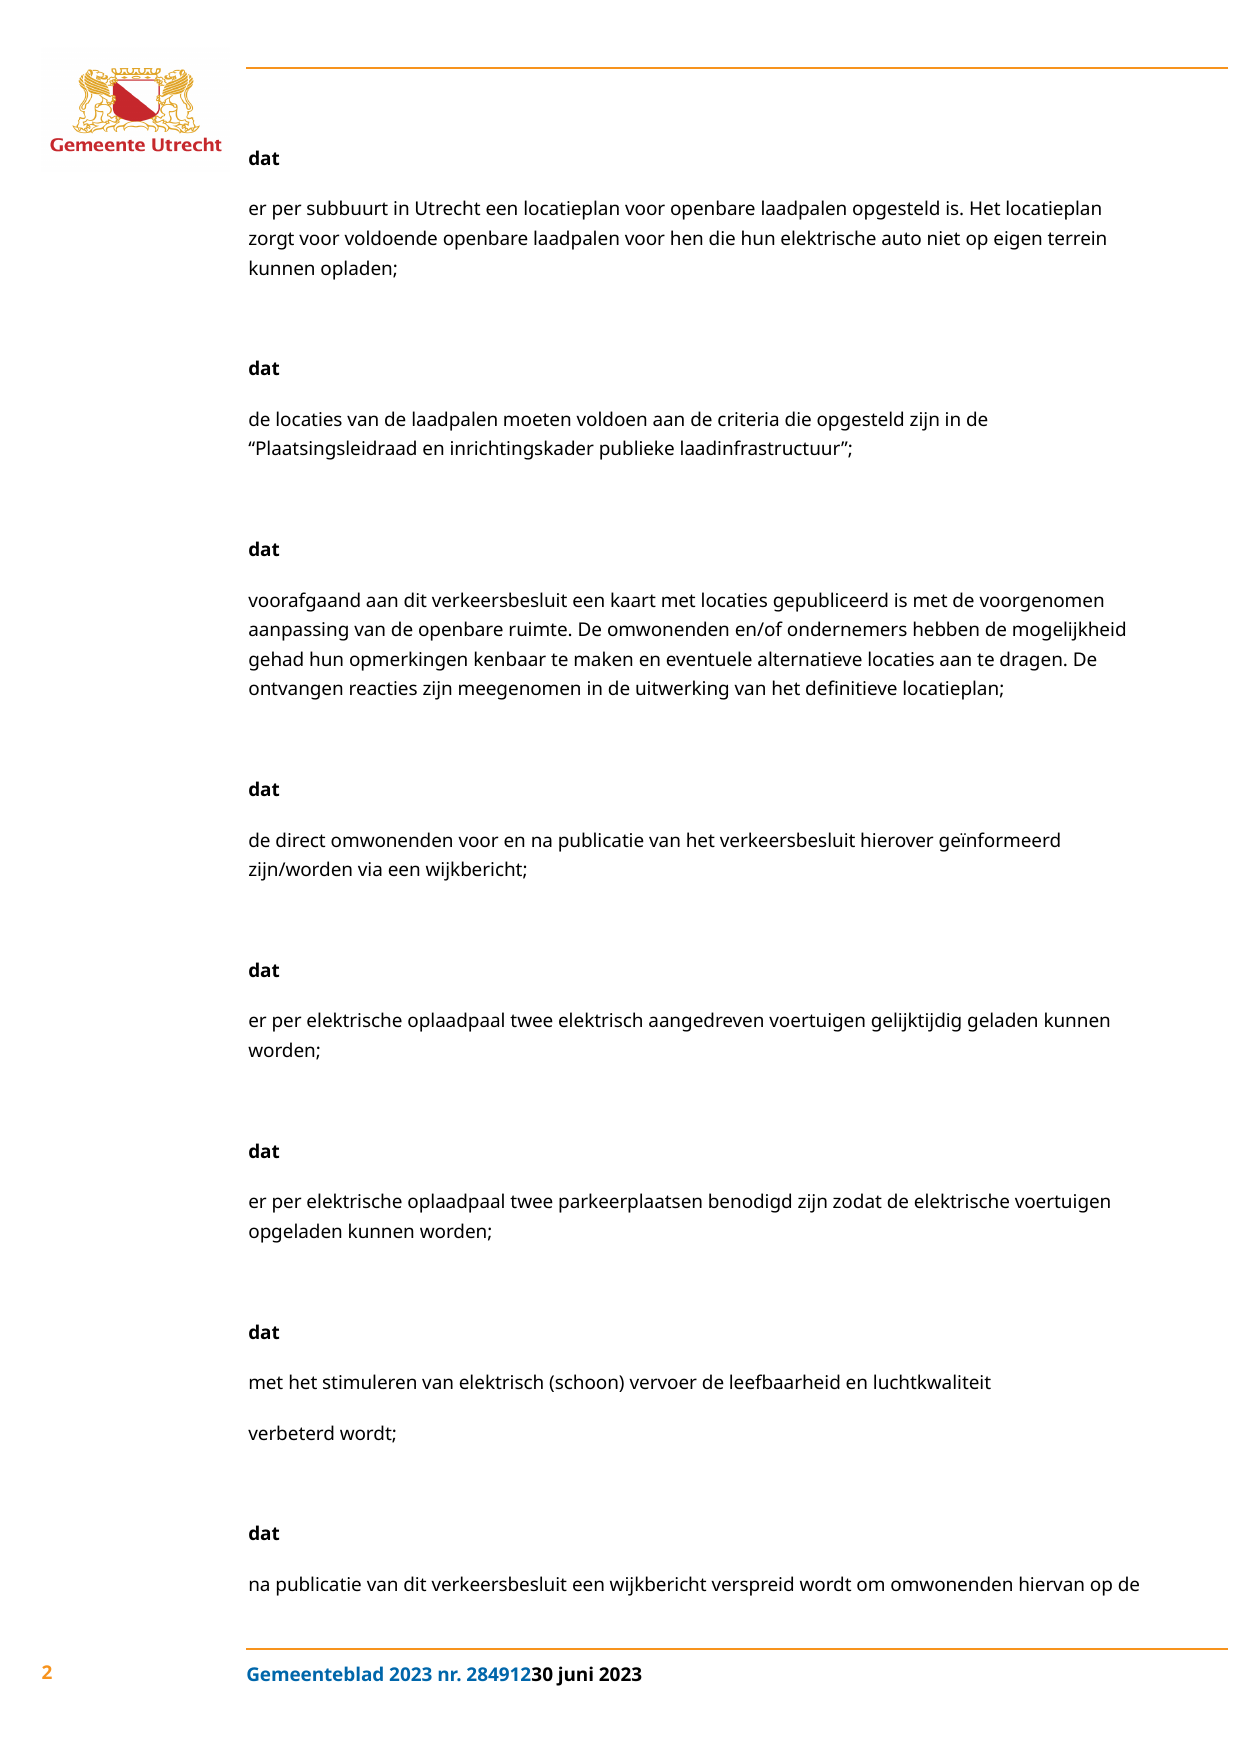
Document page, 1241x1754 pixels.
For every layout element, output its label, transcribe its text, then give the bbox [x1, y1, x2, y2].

text de locaties van de laadpalen moeten voldoen aan de criteria die opgesteld zijn in de “Plaatsingsleidraad en inrichtingskader publieke laadinfrastructuur”; [248, 406, 1152, 461]
text er per elektrische oplaadpaal twee elektrisch aangedreven voertuigen gelijktijdig geladen kunnen worden; [248, 1008, 1152, 1063]
text dat [248, 536, 1152, 562]
text met het stimuleren van elektrisch (schoon) vervoer de leefbaarheid en luchtkwaliteit [248, 1369, 1152, 1395]
text dat [248, 776, 1152, 802]
text dat [248, 356, 1152, 381]
text er per elektrische oplaadpaal twee parkeerplaatsen benodigd zijn zodat de elektrische voertuigen opgeladen kunnen worden; [248, 1188, 1152, 1244]
text voorafgaand aan dit verkeersbesluit een kaart met locaties gepubliceerd is met de voorgenomen aanpassing van de openbare ruimte. De omwonenden en/of ondernemers hebben de mogelijkheid gehad hun opmerkingen kenbaar te maken en eventuele alternatieve locaties aan te dragen. De ontvangen reacties zijn meegenomen in de uitwerking van het definitieve locatieplan; [248, 587, 1152, 701]
text dat [248, 1319, 1152, 1345]
picture [41, 47, 231, 172]
text dat [248, 145, 1152, 171]
text dat [248, 1521, 1152, 1546]
text er per subbuurt in Utrecht een locatieplan voor openbare laadpalen opgesteld is. Het locatieplan zorgt voor voldoende openbare laadpalen voor hen die hun elektrische auto niet op eigen terrein kunnen opladen; [248, 196, 1152, 281]
text dat [248, 957, 1152, 983]
text de direct omwonenden voor en na publicatie van het verkeersbesluit hierover geïnformeerd zijn/worden via een wijkbericht; [248, 827, 1152, 882]
text dat [248, 1138, 1152, 1164]
text verbeterd wordt; [248, 1420, 1152, 1446]
text na publicatie van dit verkeersbesluit een wijkbericht verspreid wordt om omwonenden hiervan op de [248, 1571, 1152, 1597]
